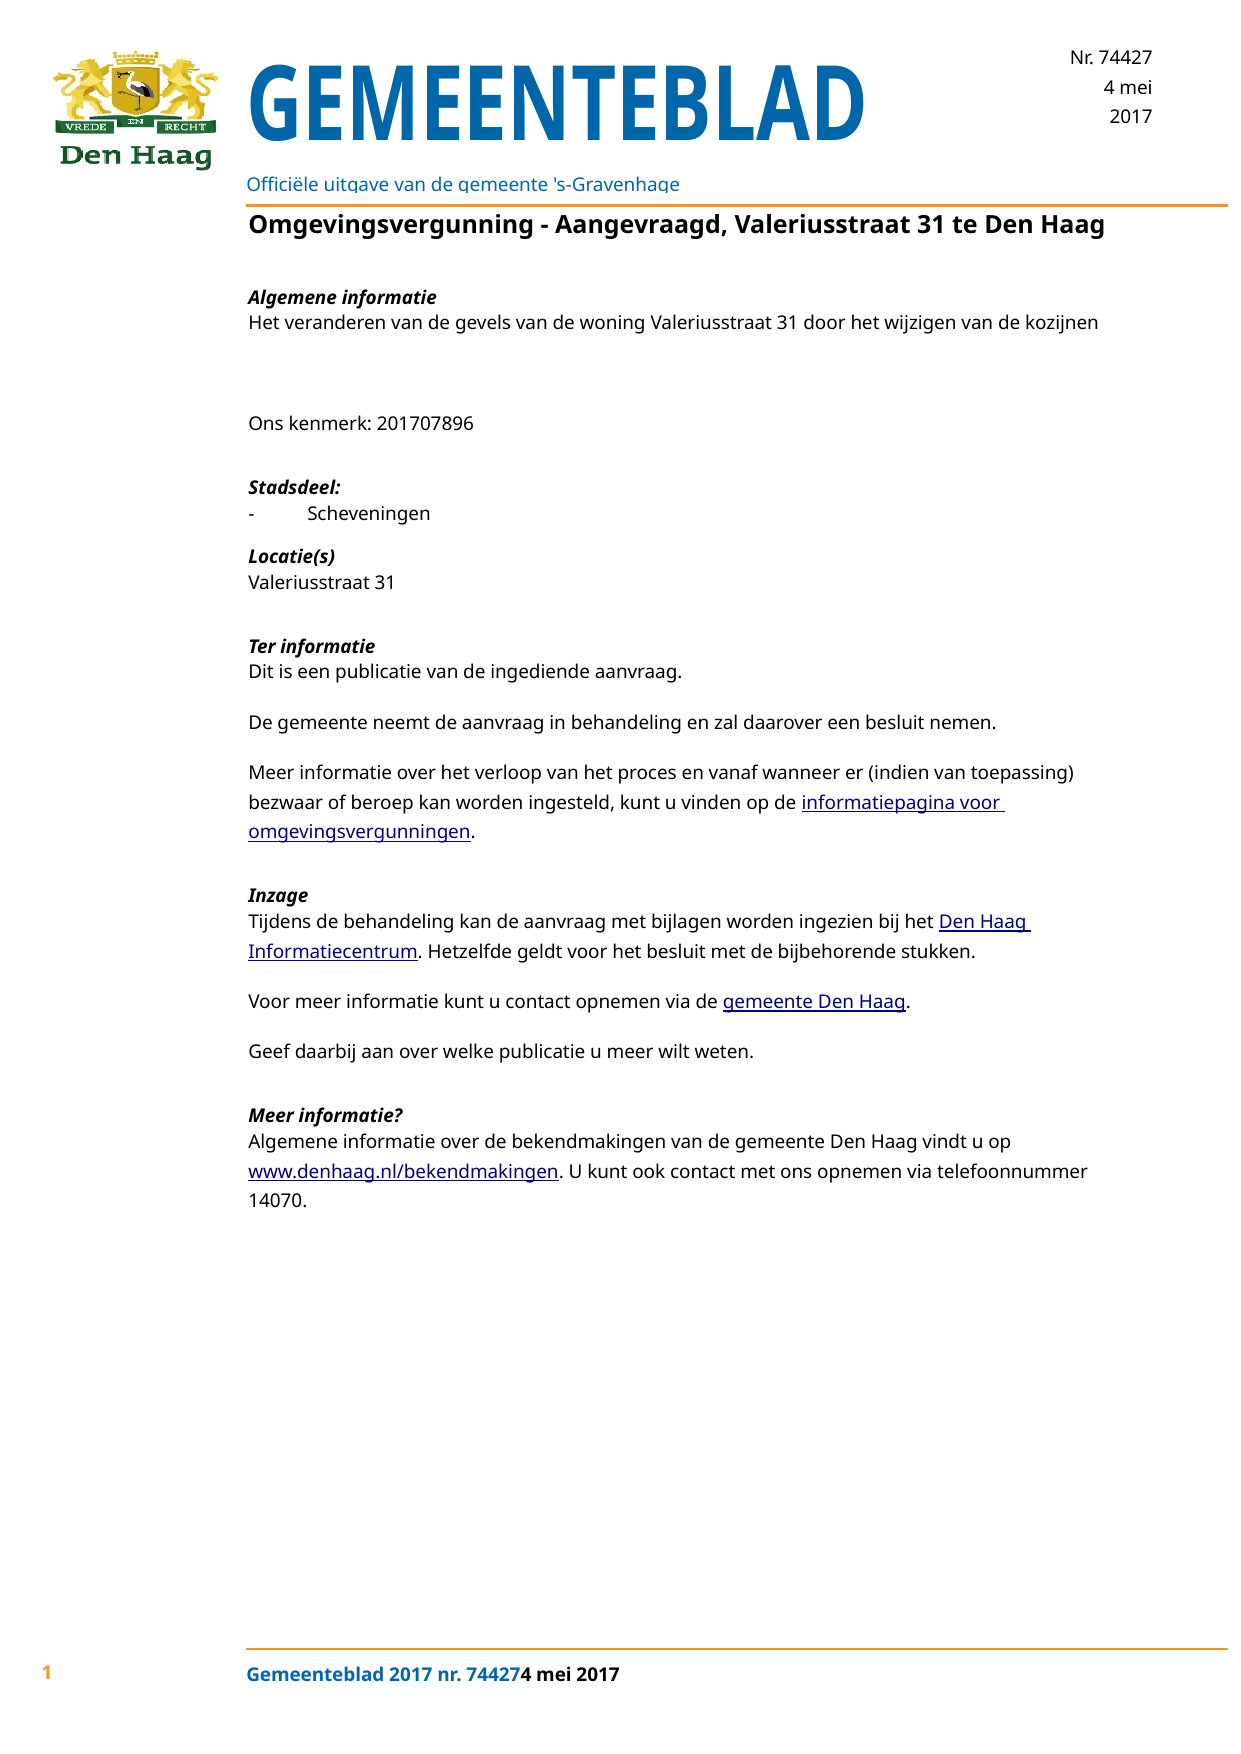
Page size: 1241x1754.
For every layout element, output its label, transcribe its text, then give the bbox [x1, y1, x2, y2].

text Ons kenmerk: 201707896 [248, 410, 1152, 436]
text Algemene informatie over de bekendmakingen van de gemeente Den Haag vindt u op www.denhaag.nl/bekendmakingen. U kunt ook contact met ons opnemen via telefoonnummer 14070. [248, 1128, 1152, 1213]
text Dit is een publicatie van de ingediende aanvraag. [248, 659, 1152, 684]
text Voor meer informatie kunt u contact opnemen via de gemeente Den Haag. [248, 988, 1152, 1014]
picture [41, 47, 231, 172]
text De gemeente neemt de aanvraag in behandeling en zal daarover een besluit nemen. [248, 709, 1152, 735]
text Omgevingsvergunning - Aangevraagd, Valeriusstraat 31 te Den Haag [248, 207, 1152, 241]
text Geef daarbij aan over welke publicatie u meer wilt weten. [248, 1039, 1152, 1064]
text Tijdens de behandeling kan de aanvraag met bijlagen worden ingezien bij het Den Haag Informatiecentrum. Hetzelfde geldt voor het besluit met de bijbehorende stukken. [248, 908, 1152, 964]
text Inzage [248, 883, 1152, 908]
text Stadsdeel: [248, 474, 1152, 500]
text Meer informatie? [248, 1103, 1152, 1128]
text Algemene informatie [248, 284, 1152, 309]
list Scheveningen [248, 500, 1152, 526]
text Valeriusstraat 31 [248, 569, 1152, 595]
text Het veranderen van de gevels van de woning Valeriusstraat 31 door het wijzigen van de kozijnen [248, 309, 1152, 335]
text Ter informatie [248, 633, 1152, 659]
text Locatie(s) [248, 543, 1152, 569]
text Meer informatie over het verloop van het proces en vanaf wanneer er (indien van toepassing) bezwaar of beroep kan worden ingesteld, kunt u vinden op de informatiepagina voor omgevingsvergunningen. [248, 759, 1152, 844]
